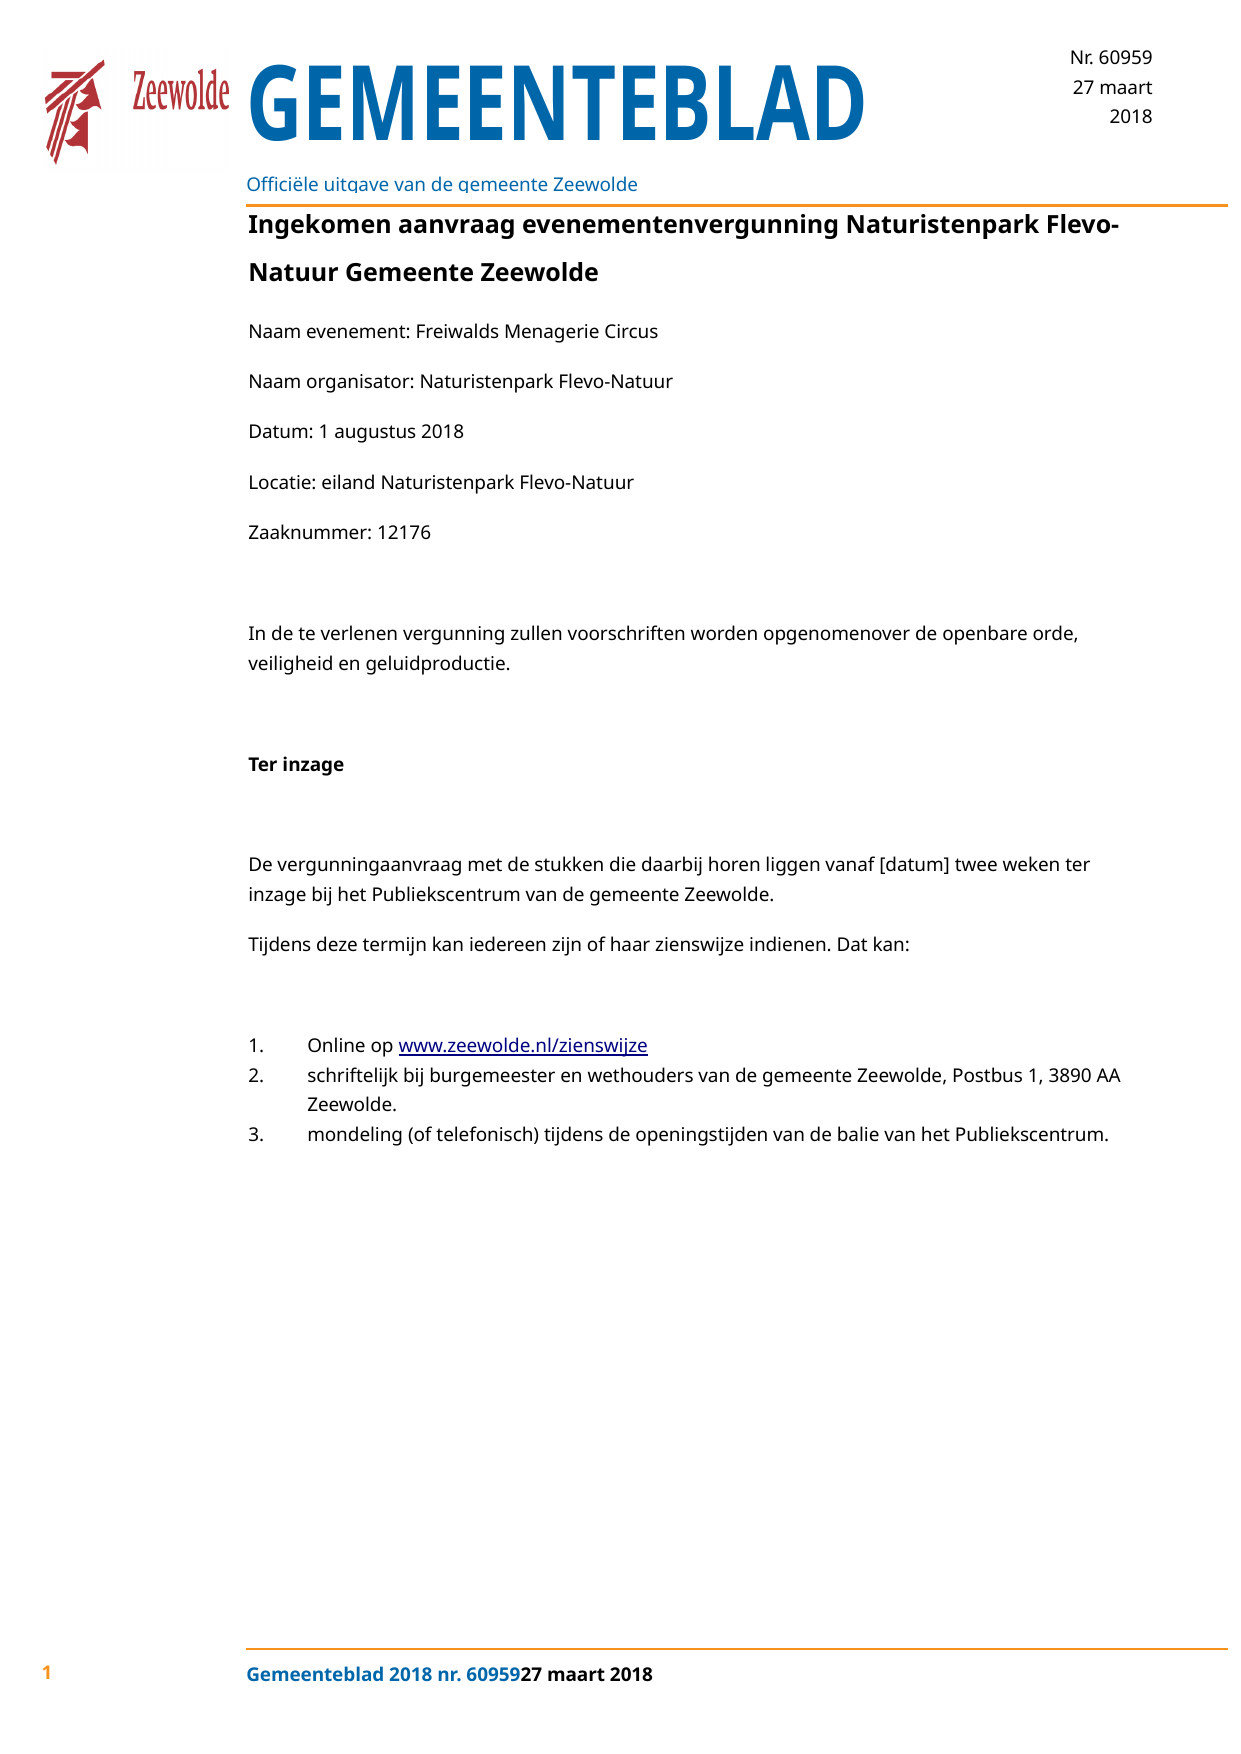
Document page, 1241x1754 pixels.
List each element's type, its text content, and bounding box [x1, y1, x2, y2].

list schriftelijk bij burgemeester en wethouders van de gemeente Zeewolde, Postbus 1, 3890 AA Zeewolde. [248, 1062, 1152, 1117]
picture [41, 47, 231, 172]
text Tijdens deze termijn kan iedereen zijn of haar zienswijze indienen. Dat kan: [248, 932, 1152, 957]
text In de te verlenen vergunning zullen voorschriften worden opgenomenover de openbare orde, veiligheid en geluidproductie. [248, 620, 1152, 676]
list Online op www.zeewolde.nl/zienswijze [248, 1032, 1152, 1058]
text Locatie: eiland Naturistenpark Flevo-Natuur [248, 469, 1152, 495]
text Datum: 1 augustus 2018 [248, 419, 1152, 444]
text Naam evenement: Freiwalds Menagerie Circus [248, 318, 1152, 344]
text De vergunningaanvraag met de stukken die daarbij horen liggen vanaf [datum] twee weken ter inzage bij het Publiekscentrum van de gemeente Zeewolde. [248, 852, 1152, 907]
text Naam organisator: Naturistenpark Flevo-Natuur [248, 368, 1152, 394]
text Ingekomen aanvraag evenementenvergunning Naturistenpark Flevo-Natuur Gemeente Zeewolde [248, 207, 1152, 288]
text Ter inzage [248, 751, 1152, 777]
list mondeling (of telefonisch) tijdens de openingstijden van de balie van het Publiekscentrum. [248, 1121, 1152, 1147]
text Zaaknummer: 12176 [248, 519, 1152, 545]
